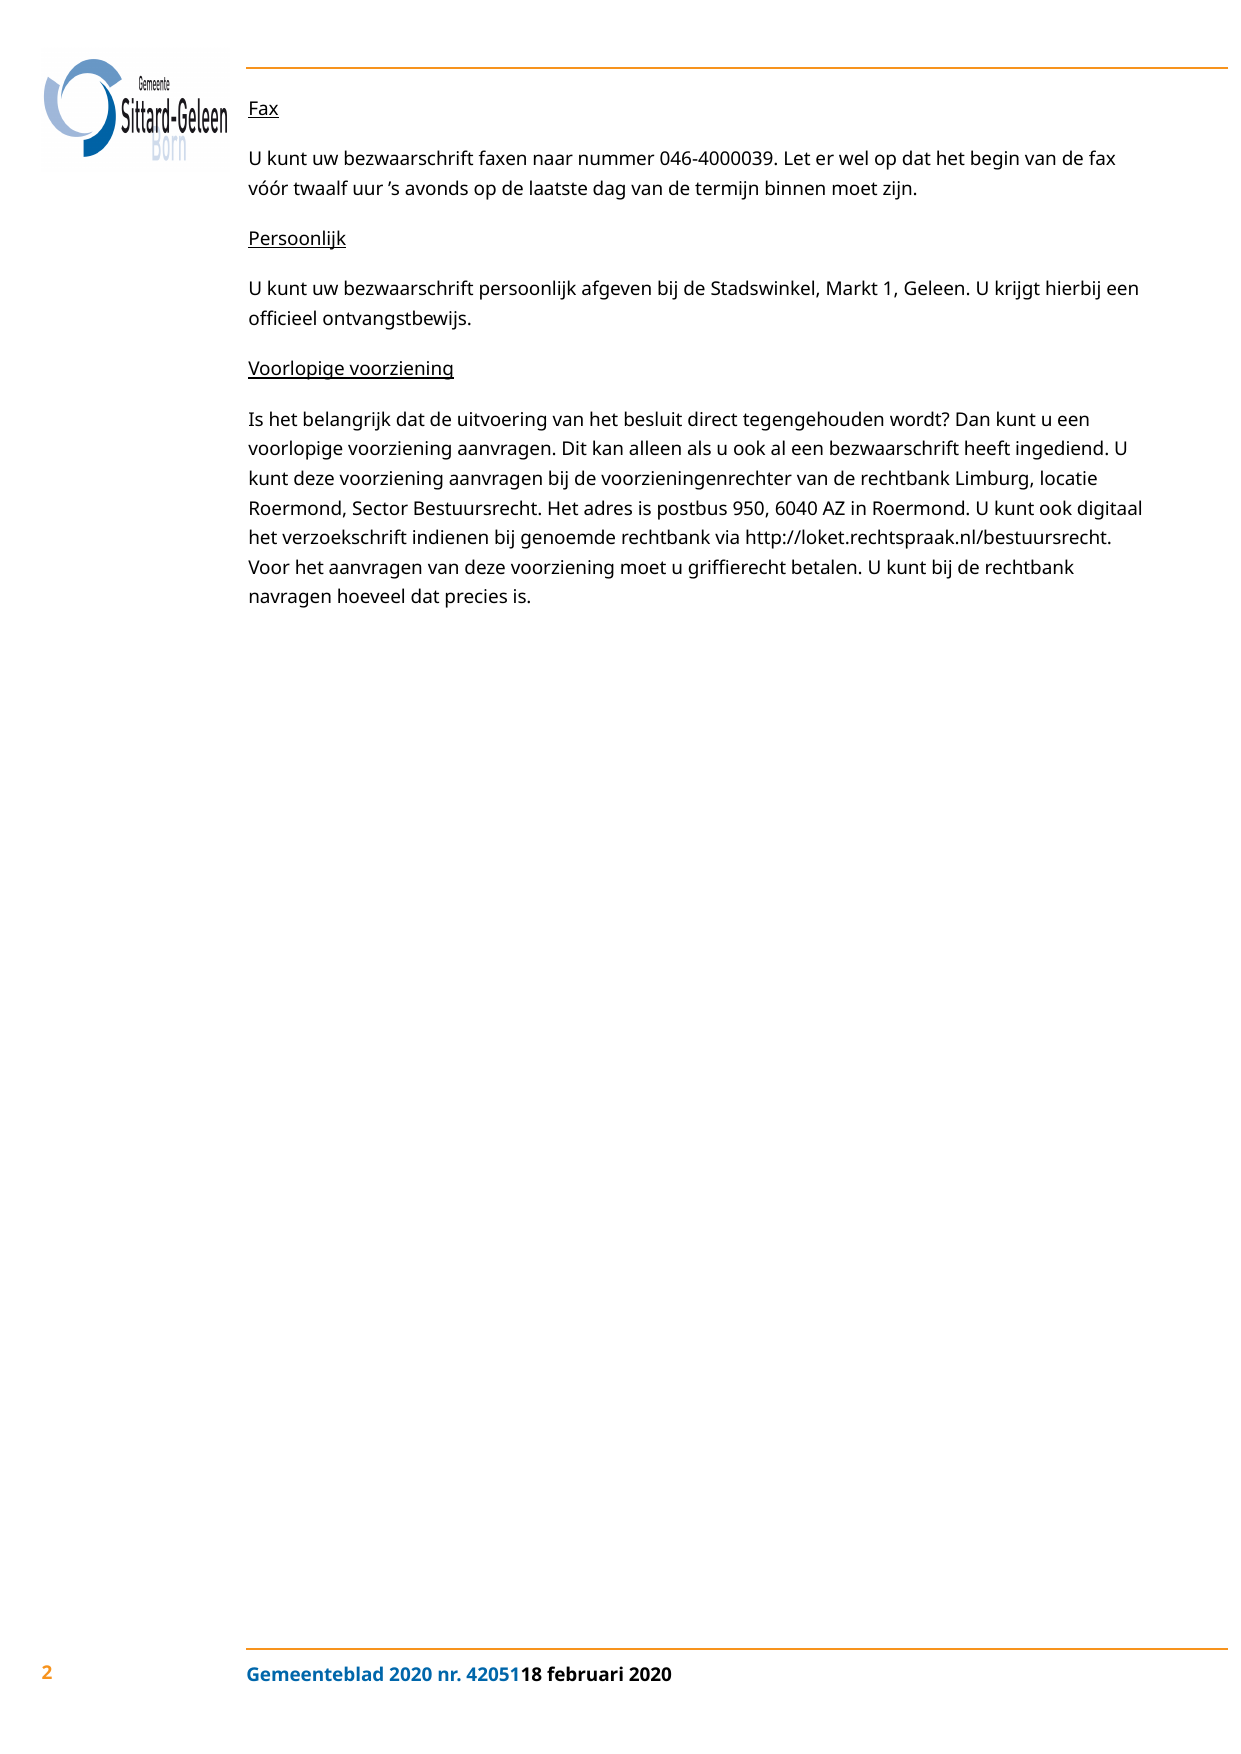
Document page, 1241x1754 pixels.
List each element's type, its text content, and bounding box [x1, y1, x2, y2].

text Persoonlijk [248, 225, 1152, 251]
picture [41, 47, 231, 172]
text Voorlopige voorziening [248, 356, 1152, 381]
text U kunt uw bezwaarschrift persoonlijk afgeven bij de Stadswinkel, Markt 1, Geleen. U krijgt hierbij een officieel ontvangstbewijs. [248, 276, 1152, 331]
text U kunt uw bezwaarschrift faxen naar nummer 046-4000039. Let er wel op dat het begin van de fax vóór twaalf uur ’s avonds op de laatste dag van de termijn binnen moet zijn. [248, 145, 1152, 201]
text Is het belangrijk dat de uitvoering van het besluit direct tegengehouden wordt? Dan kunt u een voorlopige voorziening aanvragen. Dit kan alleen als u ook al een bezwaarschrift heeft ingediend. U kunt deze voorziening aanvragen bij de voorzieningenrechter van de rechtbank Limburg, locatie Roermond, Sector Bestuursrecht. Het adres is postbus 950, 6040 AZ in Roermond. U kunt ook digitaal het verzoekschrift indienen bij genoemde rechtbank via http://loket.rechtspraak.nl/bestuursrecht. Voor het aanvragen van deze voorziening moet u griffierecht betalen. U kunt bij de rechtbank navragen hoeveel dat precies is. [248, 406, 1152, 609]
text Fax [248, 95, 1152, 121]
